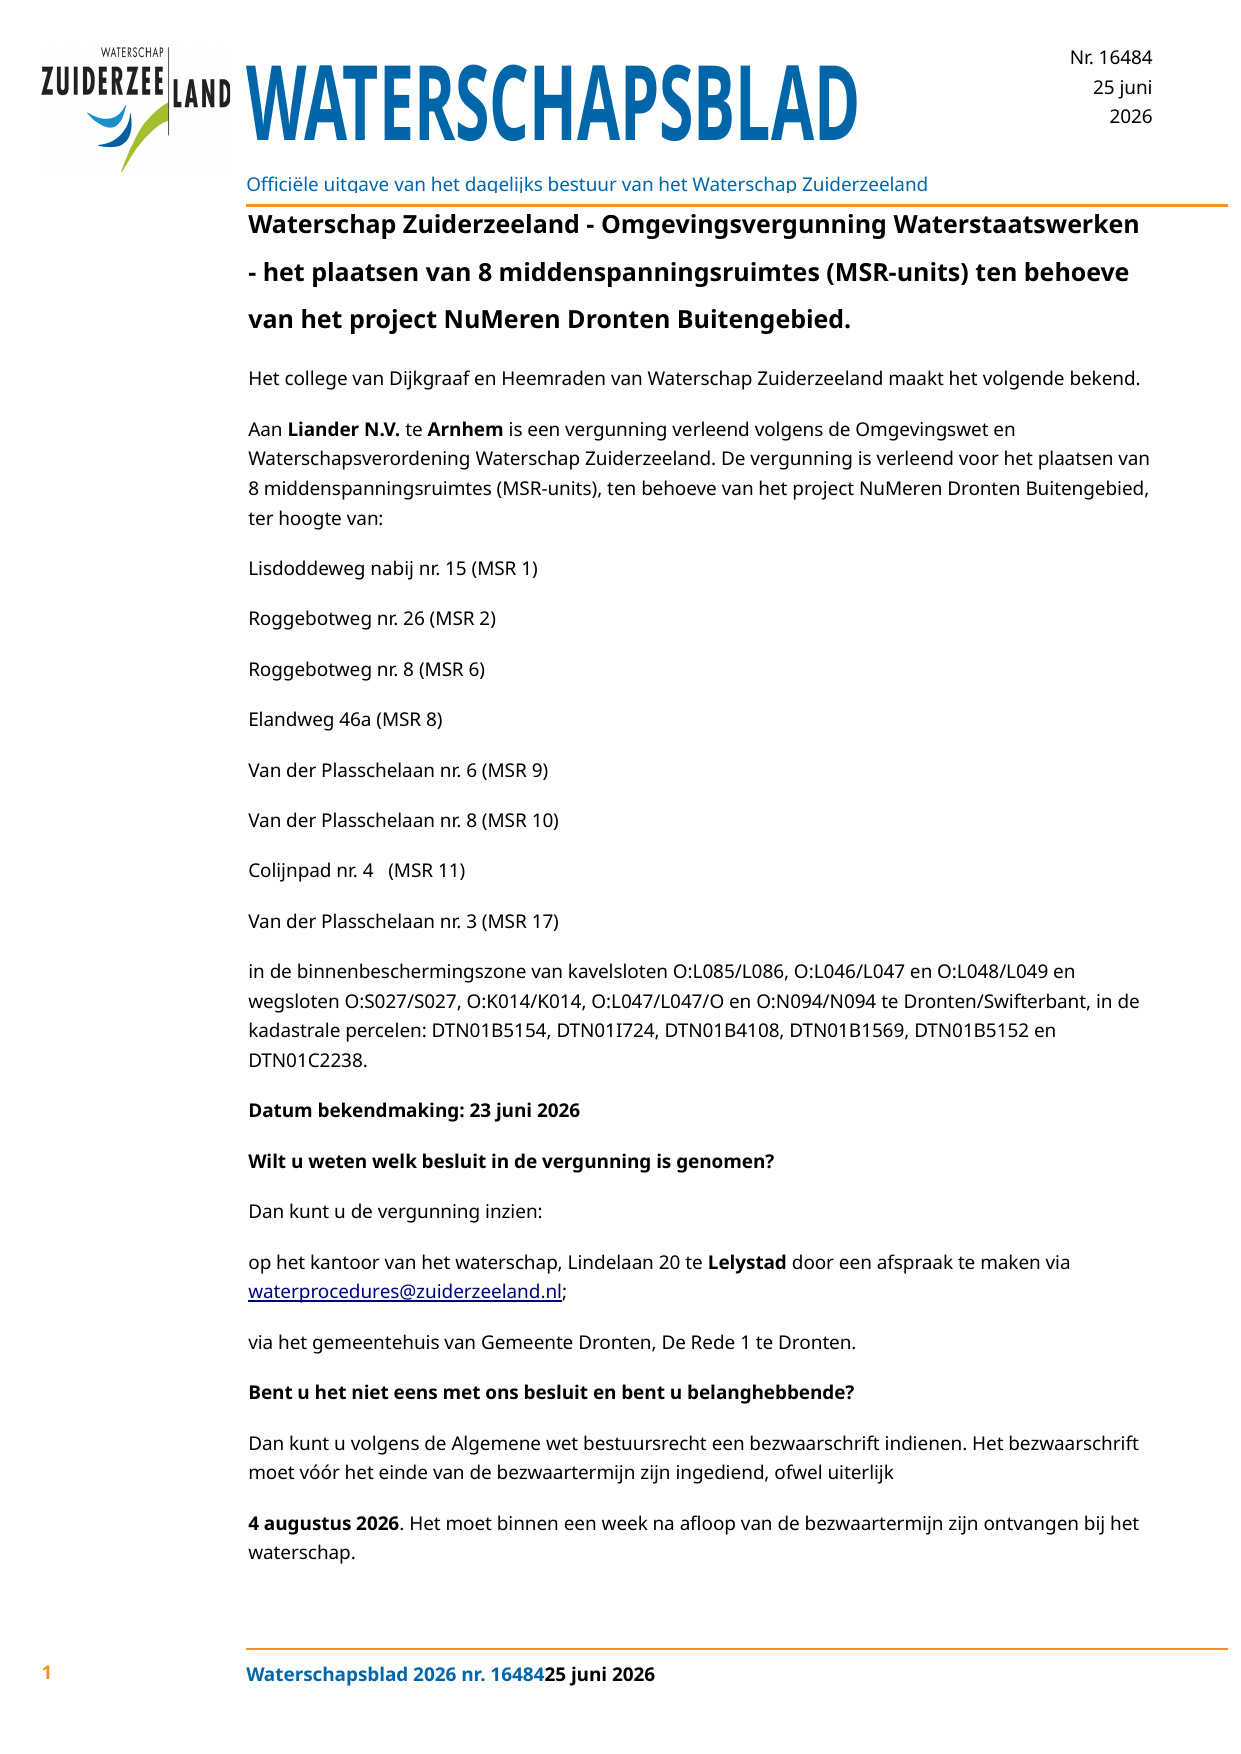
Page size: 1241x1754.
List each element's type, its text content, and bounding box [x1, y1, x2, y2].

text Waterschap Zuiderzeeland - Omgevingsvergunning Waterstaatswerken - het plaatsen van 8 middenspanningsruimtes (MSR-units) ten behoeve van het project NuMeren Dronten Buitengebied. [248, 207, 1152, 336]
text in de binnenbeschermingszone van kavelsloten O:L085/L086, O:L046/L047 en O:L048/L049 en wegsloten O:S027/S027, O:K014/K014, O:L047/L047/O en O:N094/N094 te Dronten/Swifterbant, in de kadastrale percelen: DTN01B5154, DTN01I724, DTN01B4108, DTN01B1569, DTN01B5152 en DTN01C2238. [248, 958, 1152, 1073]
text Datum bekendmaking: 23 juni 2026 [248, 1098, 1152, 1123]
text Aan Liander N.V. te Arnhem is een vergunning verleend volgens de Omgevingswet en Waterschapsverordening Waterschap Zuiderzeeland. De vergunning is verleend voor het plaatsen van 8 middenspanningsruimtes (MSR-units), ten behoeve van het project NuMeren Dronten Buitengebied, ter hoogte van: [248, 416, 1152, 530]
text Van der Plasschelaan nr. 3 (MSR 17) [248, 908, 1152, 934]
text Wilt u weten welk besluit in de vergunning is genomen? [248, 1148, 1152, 1174]
picture [41, 47, 231, 172]
text Bent u het niet eens met ons besluit en bent u belanghebbende? [248, 1379, 1152, 1405]
text Lisdoddeweg nabij nr. 15 (MSR 1) [248, 555, 1152, 581]
text Dan kunt u volgens de Algemene wet bestuursrecht een bezwaarschrift indienen. Het bezwaarschrift moet vóór het einde van de bezwaartermijn zijn ingediend, ofwel uiterlijk [248, 1430, 1152, 1485]
text via het gemeentehuis van Gemeente Dronten, De Rede 1 te Dronten. [248, 1329, 1152, 1354]
text Colijnpad nr. 4 (MSR 11) [248, 858, 1152, 883]
text Roggebotweg nr. 8 (MSR 6) [248, 656, 1152, 682]
text Van der Plasschelaan nr. 6 (MSR 9) [248, 757, 1152, 782]
text Van der Plasschelaan nr. 8 (MSR 10) [248, 807, 1152, 833]
text Elandweg 46a (MSR 8) [248, 706, 1152, 732]
text 4 augustus 2026. Het moet binnen een week na afloop van de bezwaartermijn zijn ontvangen bij het waterschap. [248, 1510, 1152, 1565]
text Roggebotweg nr. 26 (MSR 2) [248, 606, 1152, 631]
text op het kantoor van het waterschap, Lindelaan 20 te Lelystad door een afspraak te maken via waterprocedures@zuiderzeeland.nl; [248, 1249, 1152, 1304]
text Het college van Dijkgraaf en Heemraden van Waterschap Zuiderzeeland maakt het volgende bekend. [248, 366, 1152, 391]
text Dan kunt u de vergunning inzien: [248, 1198, 1152, 1224]
